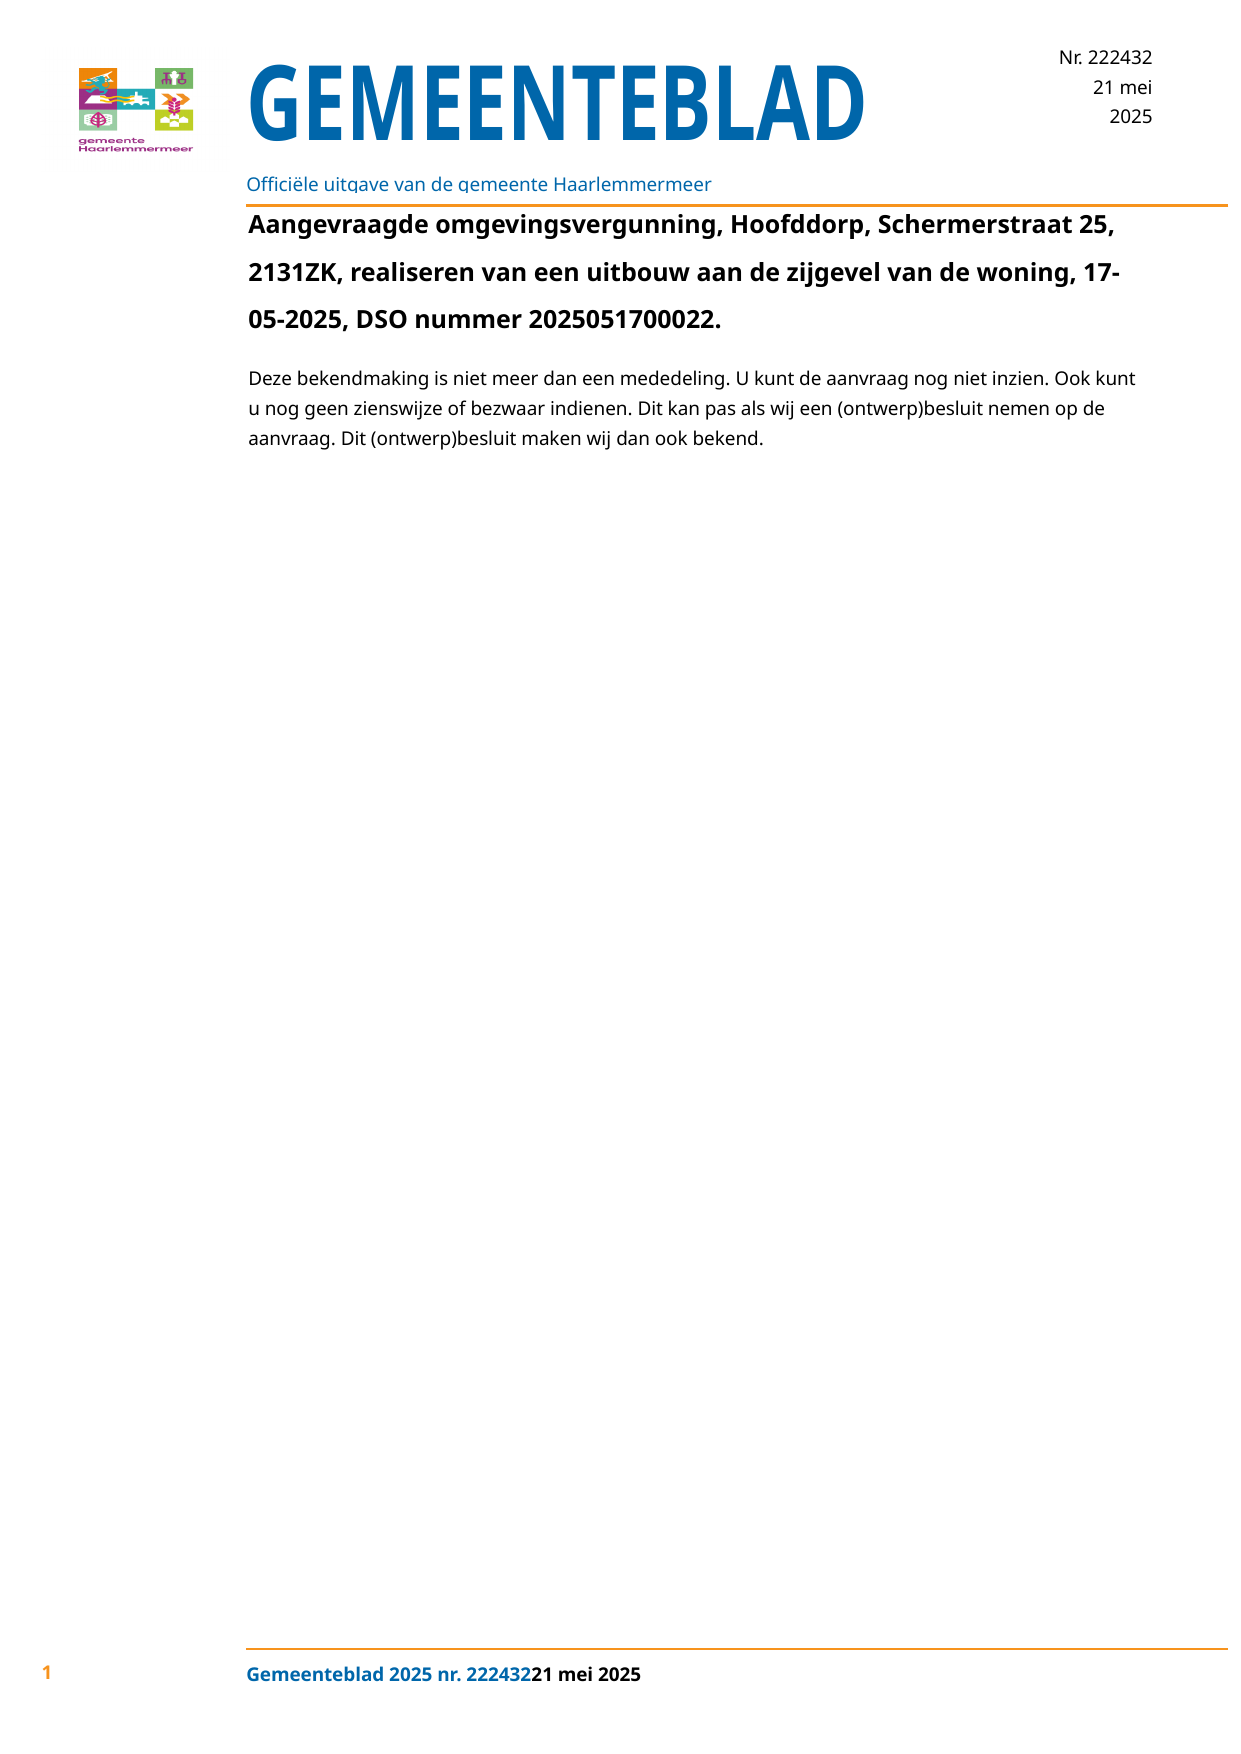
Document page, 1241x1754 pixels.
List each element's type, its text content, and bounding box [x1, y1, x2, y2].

text Aangevraagde omgevingsvergunning, Hoofddorp, Schermerstraat 25, 2131ZK, realiseren van een uitbouw aan de zijgevel van de woning, 17-05-2025, DSO nummer 2025051700022. [248, 207, 1152, 336]
text Deze bekendmaking is niet meer dan een mededeling. U kunt de aanvraag nog niet inzien. Ook kunt u nog geen zienswijze of bezwaar indienen. Dit kan pas als wij een (ontwerp)besluit nemen op de aanvraag. Dit (ontwerp)besluit maken wij dan ook bekend. [248, 366, 1152, 450]
picture [41, 47, 231, 172]
